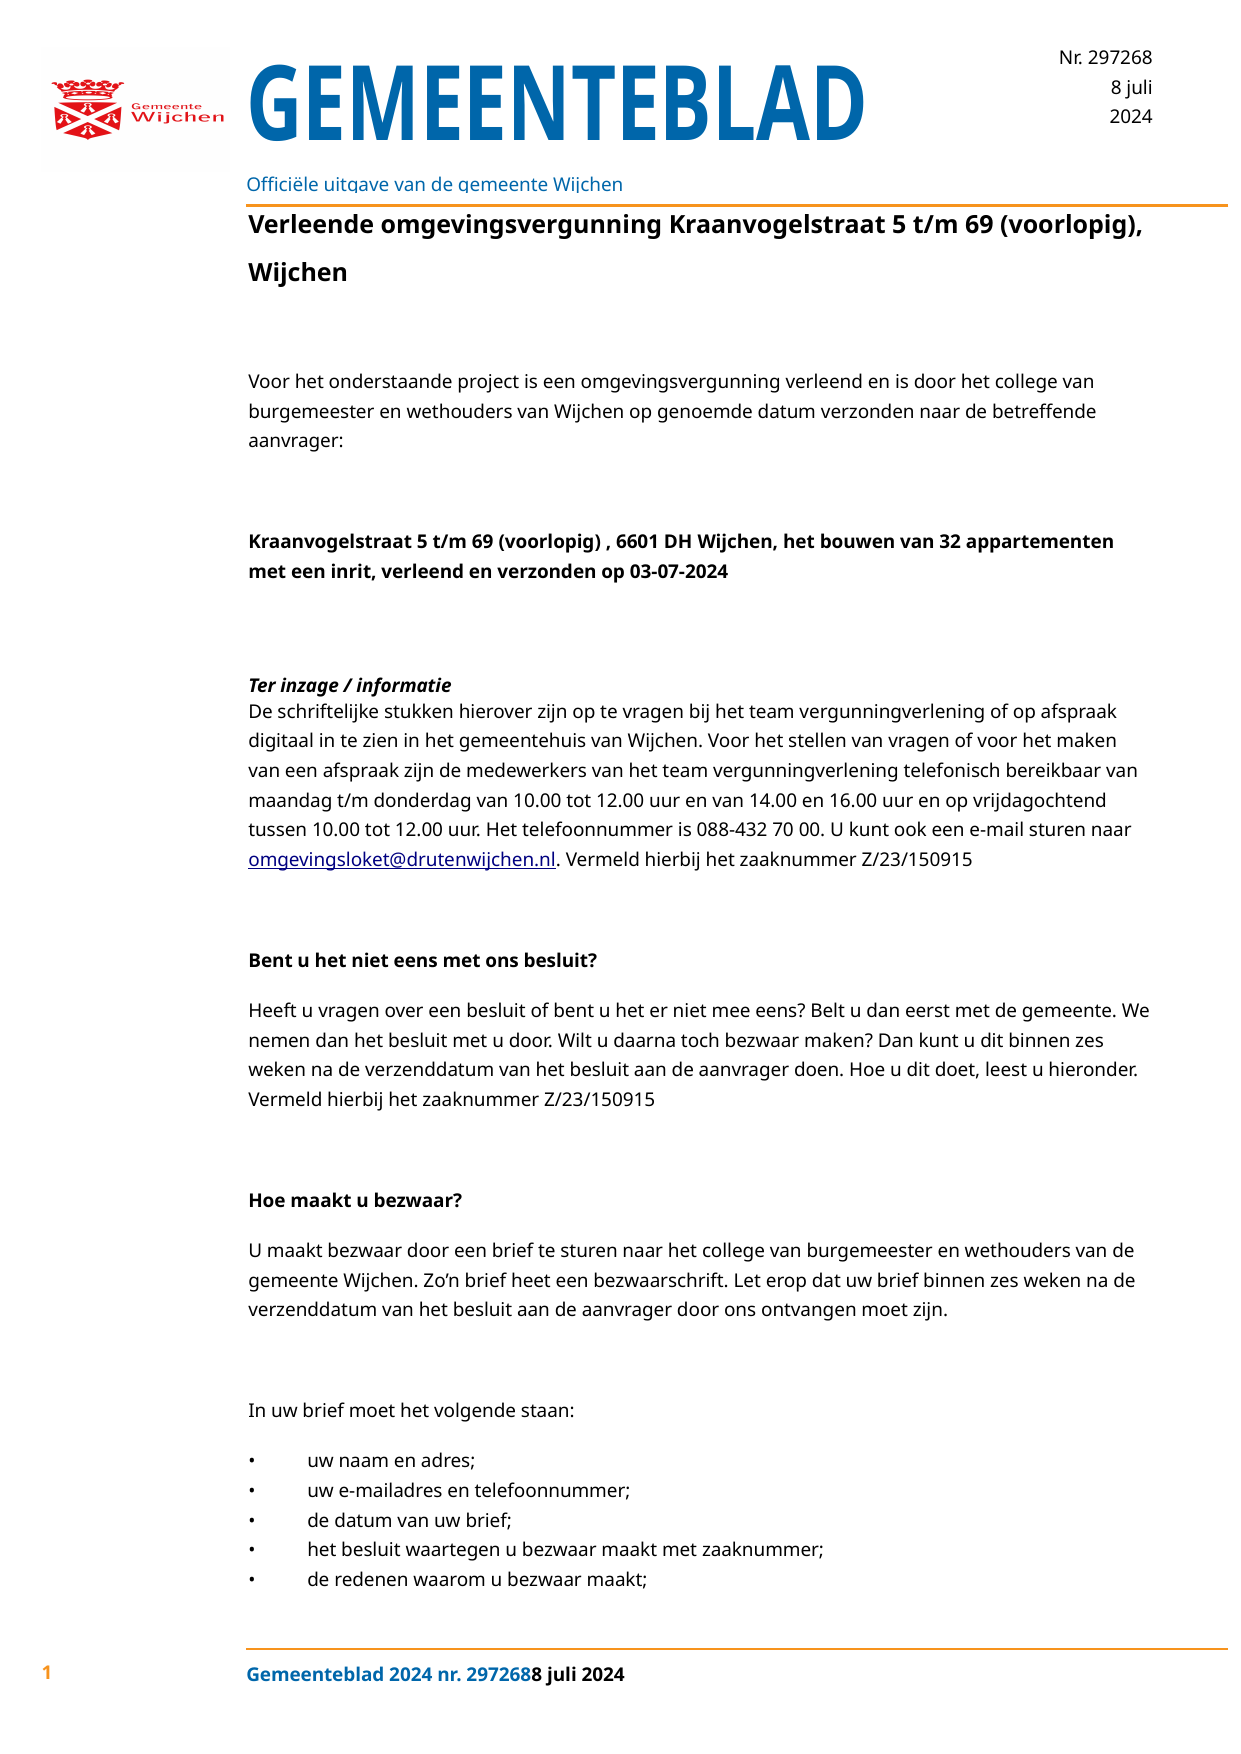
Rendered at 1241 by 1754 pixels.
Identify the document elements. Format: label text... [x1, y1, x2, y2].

text Ter inzage / informatie [248, 672, 1152, 698]
list uw naam en adres; [248, 1448, 1152, 1473]
text Bent u het niet eens met ons besluit? [248, 947, 1152, 972]
text De schriftelijke stukken hierover zijn op te vragen bij het team vergunningverlening of op afspraak digitaal in te zien in het gemeentehuis van Wijchen. Voor het stellen van vragen of voor het maken van een afspraak zijn de medewerkers van het team vergunningverlening telefonisch bereikbaar van maandag t/m donderdag van 10.00 tot 12.00 uur en van 14.00 en 16.00 uur en op vrijdagochtend tussen 10.00 tot 12.00 uur. Het telefoonnummer is 088-432 70 00. U kunt ook een e-mail sturen naar omgevingsloket@drutenwijchen.nl. Vermeld hierbij het zaaknummer Z/23/150915 [248, 698, 1152, 872]
text Heeft u vragen over een besluit of bent u het er niet mee eens? Belt u dan eerst met de gemeente. We nemen dan het besluit met u door. Wilt u daarna toch bezwaar maken? Dan kunt u dit binnen zes weken na de verzenddatum van het besluit aan de aanvrager doen. Hoe u dit doet, leest u hieronder. Vermeld hierbij het zaaknummer Z/23/150915 [248, 997, 1152, 1112]
text Hoe maakt u bezwaar? [248, 1187, 1152, 1212]
text U maakt bezwaar door een brief te sturen naar het college van burgemeester en wethouders van de gemeente Wijchen. Zo’n brief heet een bezwaarschrift. Let erop dat uw brief binnen zes weken na de verzenddatum van het besluit aan de aanvrager door ons ontvangen moet zijn. [248, 1237, 1152, 1322]
text Voor het onderstaande project is een omgevingsvergunning verleend en is door het college van burgemeester en wethouders van Wijchen op genoemde datum verzonden naar de betreffende aanvrager: [248, 368, 1152, 453]
list het besluit waartegen u bezwaar maakt met zaaknummer; [248, 1536, 1152, 1562]
text Verleende omgevingsvergunning Kraanvogelstraat 5 t/m 69 (voorlopig), Wijchen [248, 207, 1152, 288]
list uw e-mailadres en telefoonnummer; [248, 1477, 1152, 1503]
list de redenen waarom u bezwaar maakt; [248, 1566, 1152, 1592]
list de datum van uw brief; [248, 1507, 1152, 1532]
text Kraanvogelstraat 5 t/m 69 (voorlopig) , 6601 DH Wijchen, het bouwen van 32 appartementen met een inrit, verleend en verzonden op 03-07-2024 [248, 528, 1152, 584]
text In uw brief moet het volgende staan: [248, 1397, 1152, 1423]
picture [41, 47, 231, 172]
